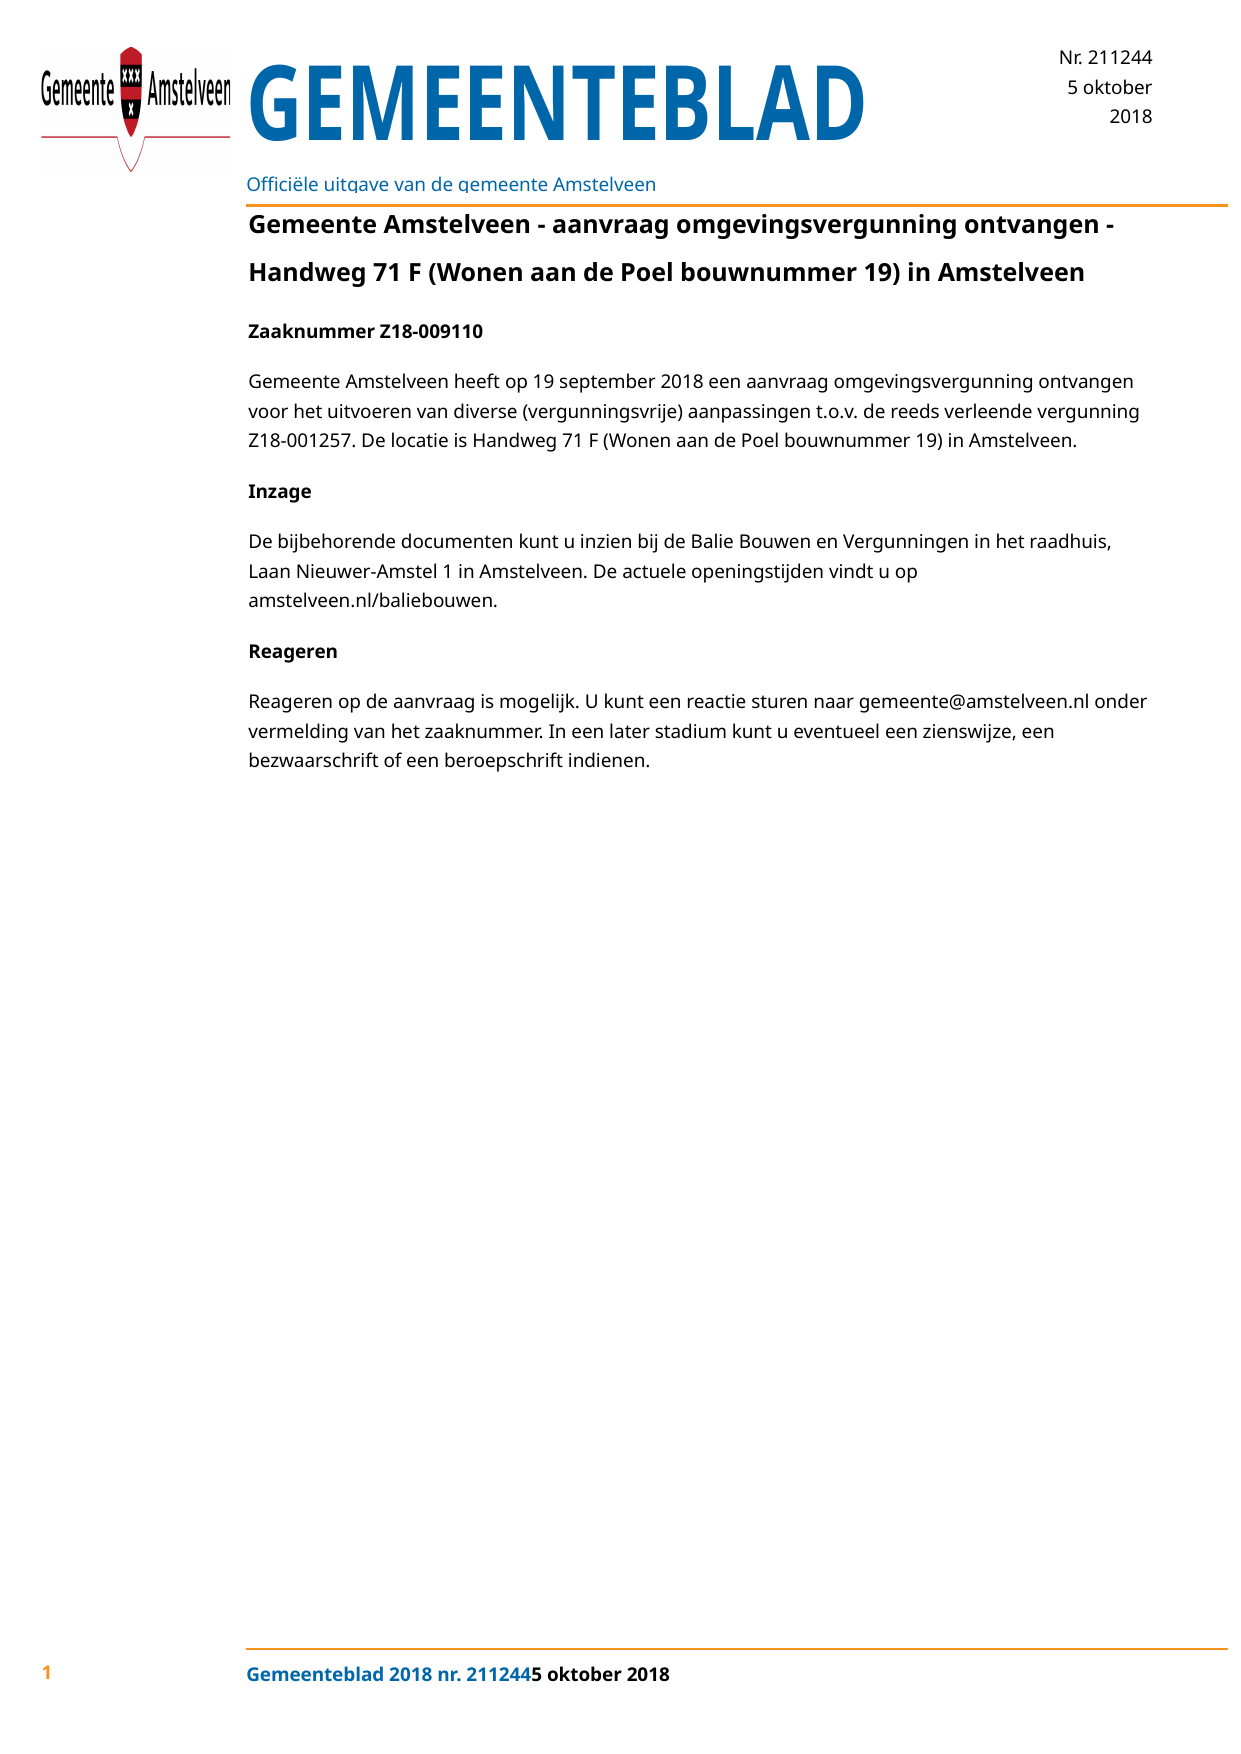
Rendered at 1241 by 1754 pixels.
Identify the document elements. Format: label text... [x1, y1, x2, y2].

text Gemeente Amstelveen heeft op 19 september 2018 een aanvraag omgevingsvergunning ontvangen voor het uitvoeren van diverse (vergunningsvrije) aanpassingen t.o.v. de reeds verleende vergunning Z18-001257. De locatie is Handweg 71 F (Wonen aan de Poel bouwnummer 19) in Amstelveen. [248, 368, 1152, 453]
text Reageren [248, 638, 1152, 664]
picture [41, 47, 231, 172]
text Gemeente Amstelveen - aanvraag omgevingsvergunning ontvangen - Handweg 71 F (Wonen aan de Poel bouwnummer 19) in Amstelveen [248, 207, 1152, 288]
text Zaaknummer Z18-009110 [248, 318, 1152, 344]
text Inzage [248, 478, 1152, 504]
text De bijbehorende documenten kunt u inzien bij de Balie Bouwen en Vergunningen in het raadhuis, Laan Nieuwer-Amstel 1 in Amstelveen. De actuele openingstijden vindt u op amstelveen.nl/baliebouwen. [248, 528, 1152, 613]
text Reageren op de aanvraag is mogelijk. U kunt een reactie sturen naar gemeente@amstelveen.nl onder vermelding van het zaaknummer. In een later stadium kunt u eventueel een zienswijze, een bezwaarschrift of een beroepschrift indienen. [248, 688, 1152, 773]
